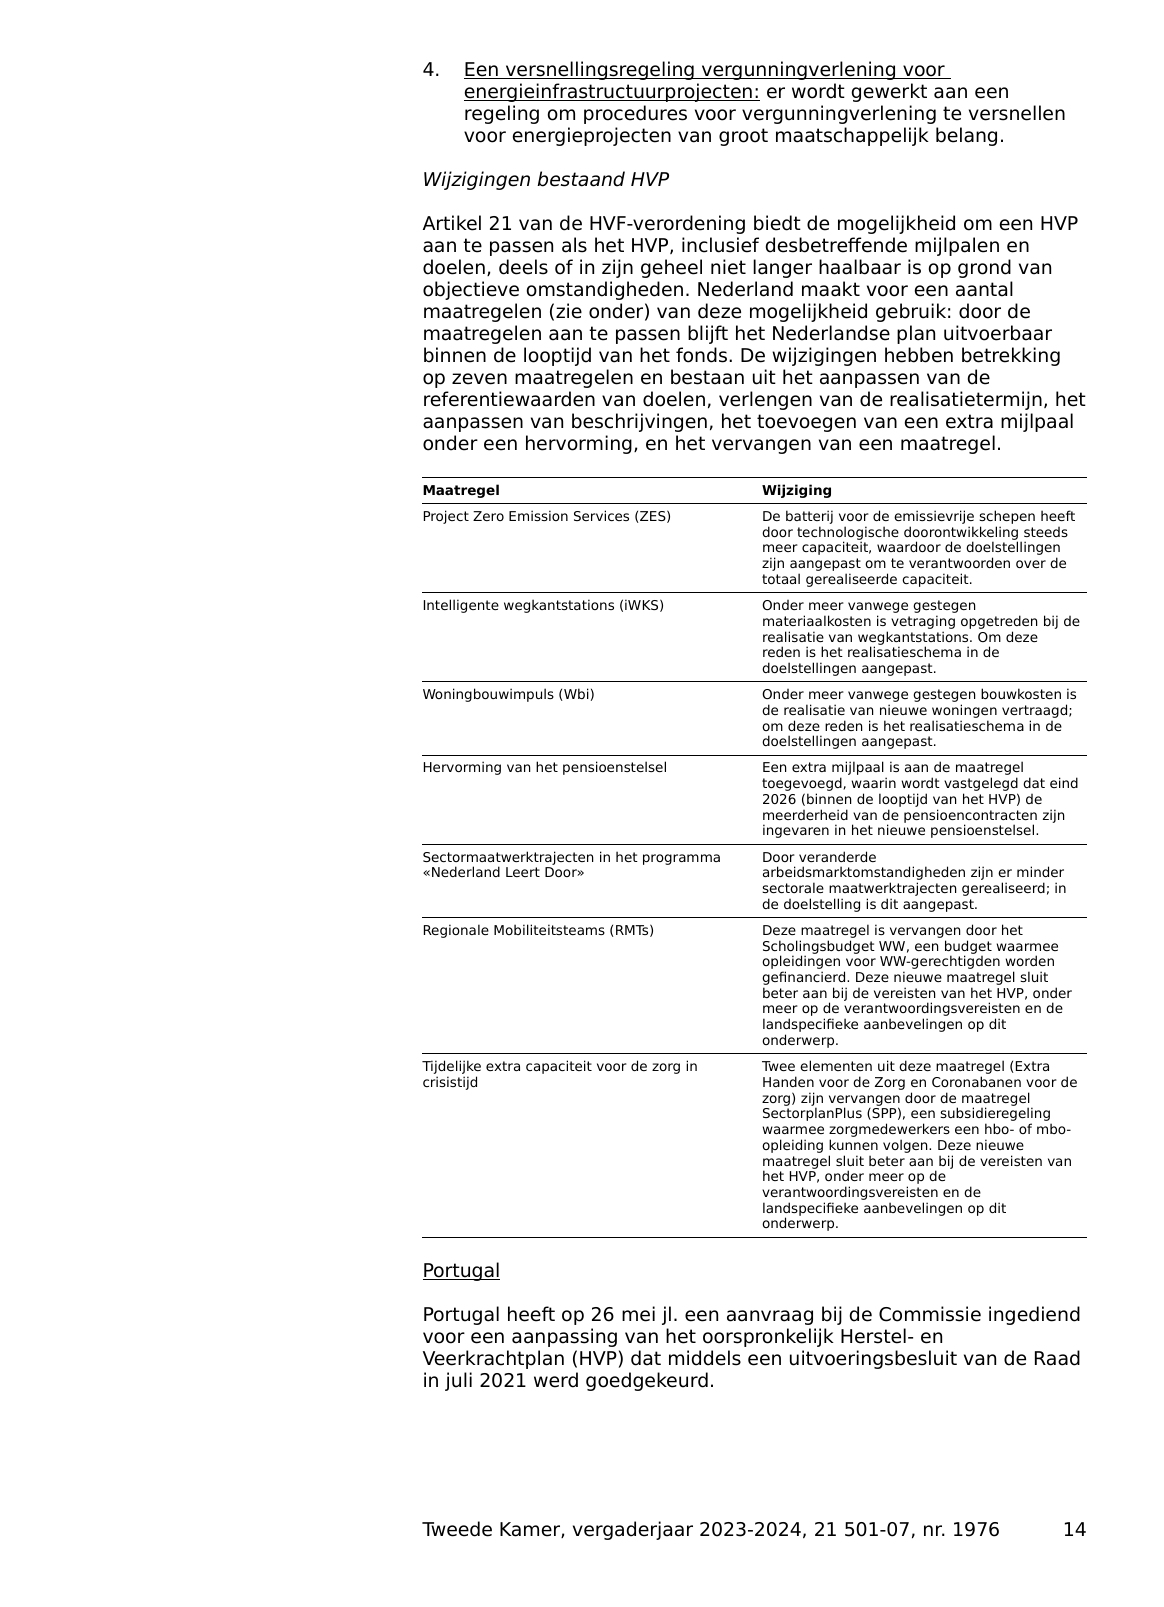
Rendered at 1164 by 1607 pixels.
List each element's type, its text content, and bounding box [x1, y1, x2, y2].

table_cell Woningbouwimpuls (Wbi) [422, 682, 756, 754]
table_cell Hervorming van het pensioenstelsel [422, 756, 756, 844]
table_header Maatregel [422, 478, 756, 503]
table_cell Intelligente wegkantstations (iWKS) [422, 593, 756, 681]
table_cell Onder meer vanwege gestegen bouwkosten is de realisatie van nieuwe woningen vertraagd; om deze reden is het realisatieschema in de doelstellingen aangepast. [756, 682, 1087, 754]
table_header Wijziging [756, 478, 1087, 503]
text 4. Een versnellingsregeling vergunningverlening voor energieinfrastructuurprojecten: er wordt gewerkt aan een regeling om procedures voor vergunningverlening te versnellen voor energieprojecten van groot maatschappelijk belang. [422, 59, 1087, 147]
table_cell Twee elementen uit deze maatregel (Extra Handen voor de Zorg en Coronabanen voor de zorg) zijn vervangen door de maatregel SectorplanPlus (SPP), een subsidieregeling waarmee zorgmedewerkers een hbo- of mbo-opleiding kunnen volgen. Deze nieuwe maatregel sluit beter aan bij de vereisten van het HVP, onder meer op de verantwoordingsvereisten en de landspecifieke aanbevelingen op dit onderwerp. [756, 1054, 1087, 1237]
table_cell De batterij voor de emissievrije schepen heeft door technologische doorontwikkeling steeds meer capaciteit, waardoor de doelstellingen zijn aangepast om te verantwoorden over de totaal gerealiseerde capaciteit. [756, 504, 1087, 592]
text Portugal heeft op 26 mei jl. een aanvraag bij de Commissie ingediend voor een aanpassing van het oorspronkelijk Herstel- en Veerkrachtplan (HVP) dat middels een uitvoeringsbesluit van de Raad in juli 2021 werd goedgekeurd. [422, 1304, 1087, 1392]
table_cell Tijdelijke extra capaciteit voor de zorg in crisistijd [422, 1054, 756, 1237]
table_cell Onder meer vanwege gestegen materiaalkosten is vetraging opgetreden bij de realisatie van wegkantstations. Om deze reden is het realisatieschema in de doelstellingen aangepast. [756, 593, 1087, 681]
subtitle Portugal [422, 1260, 1087, 1282]
subtitle Wijzigingen bestaand HVP [422, 169, 1087, 191]
text Artikel 21 van de HVF-verordening biedt de mogelijkheid om een HVP aan te passen als het HVP, inclusief desbetreffende mijlpalen en doelen, deels of in zijn geheel niet langer haalbaar is op grond van objectieve omstandigheden. Nederland maakt voor een aantal maatregelen (zie onder) van deze mogelijkheid gebruik: door de maatregelen aan te passen blijft het Nederlandse plan uitvoerbaar binnen de looptijd van het fonds. De wijzigingen hebben betrekking op zeven maatregelen en bestaan uit het aanpassen van de referentiewaarden van doelen, verlengen van de realisatietermijn, het aanpassen van beschrijvingen, het toevoegen van een extra mijlpaal onder een hervorming, en het vervangen van een maatregel. [422, 213, 1087, 455]
table_cell Door veranderde arbeidsmarktomstandigheden zijn er minder sectorale maatwerktrajecten gerealiseerd; in de doelstelling is dit aangepast. [756, 845, 1087, 917]
table_cell Regionale Mobiliteitsteams (RMTs) [422, 918, 756, 1053]
table_cell Deze maatregel is vervangen door het Scholingsbudget WW, een budget waarmee opleidingen voor WW-gerechtigden worden gefinancierd. Deze nieuwe maatregel sluit beter aan bij de vereisten van het HVP, onder meer op de verantwoordingsvereisten en de landspecifieke aanbevelingen op dit onderwerp. [756, 918, 1087, 1053]
table_cell Project Zero Emission Services (ZES) [422, 504, 756, 592]
table_cell Een extra mijlpaal is aan de maatregel toegevoegd, waarin wordt vastgelegd dat eind 2026 (binnen de looptijd van het HVP) de meerderheid van de pensioencontracten zijn ingevaren in het nieuwe pensioenstelsel. [756, 756, 1087, 844]
table_cell Sectormaatwerktrajecten in het programma «Nederland Leert Door» [422, 845, 756, 917]
